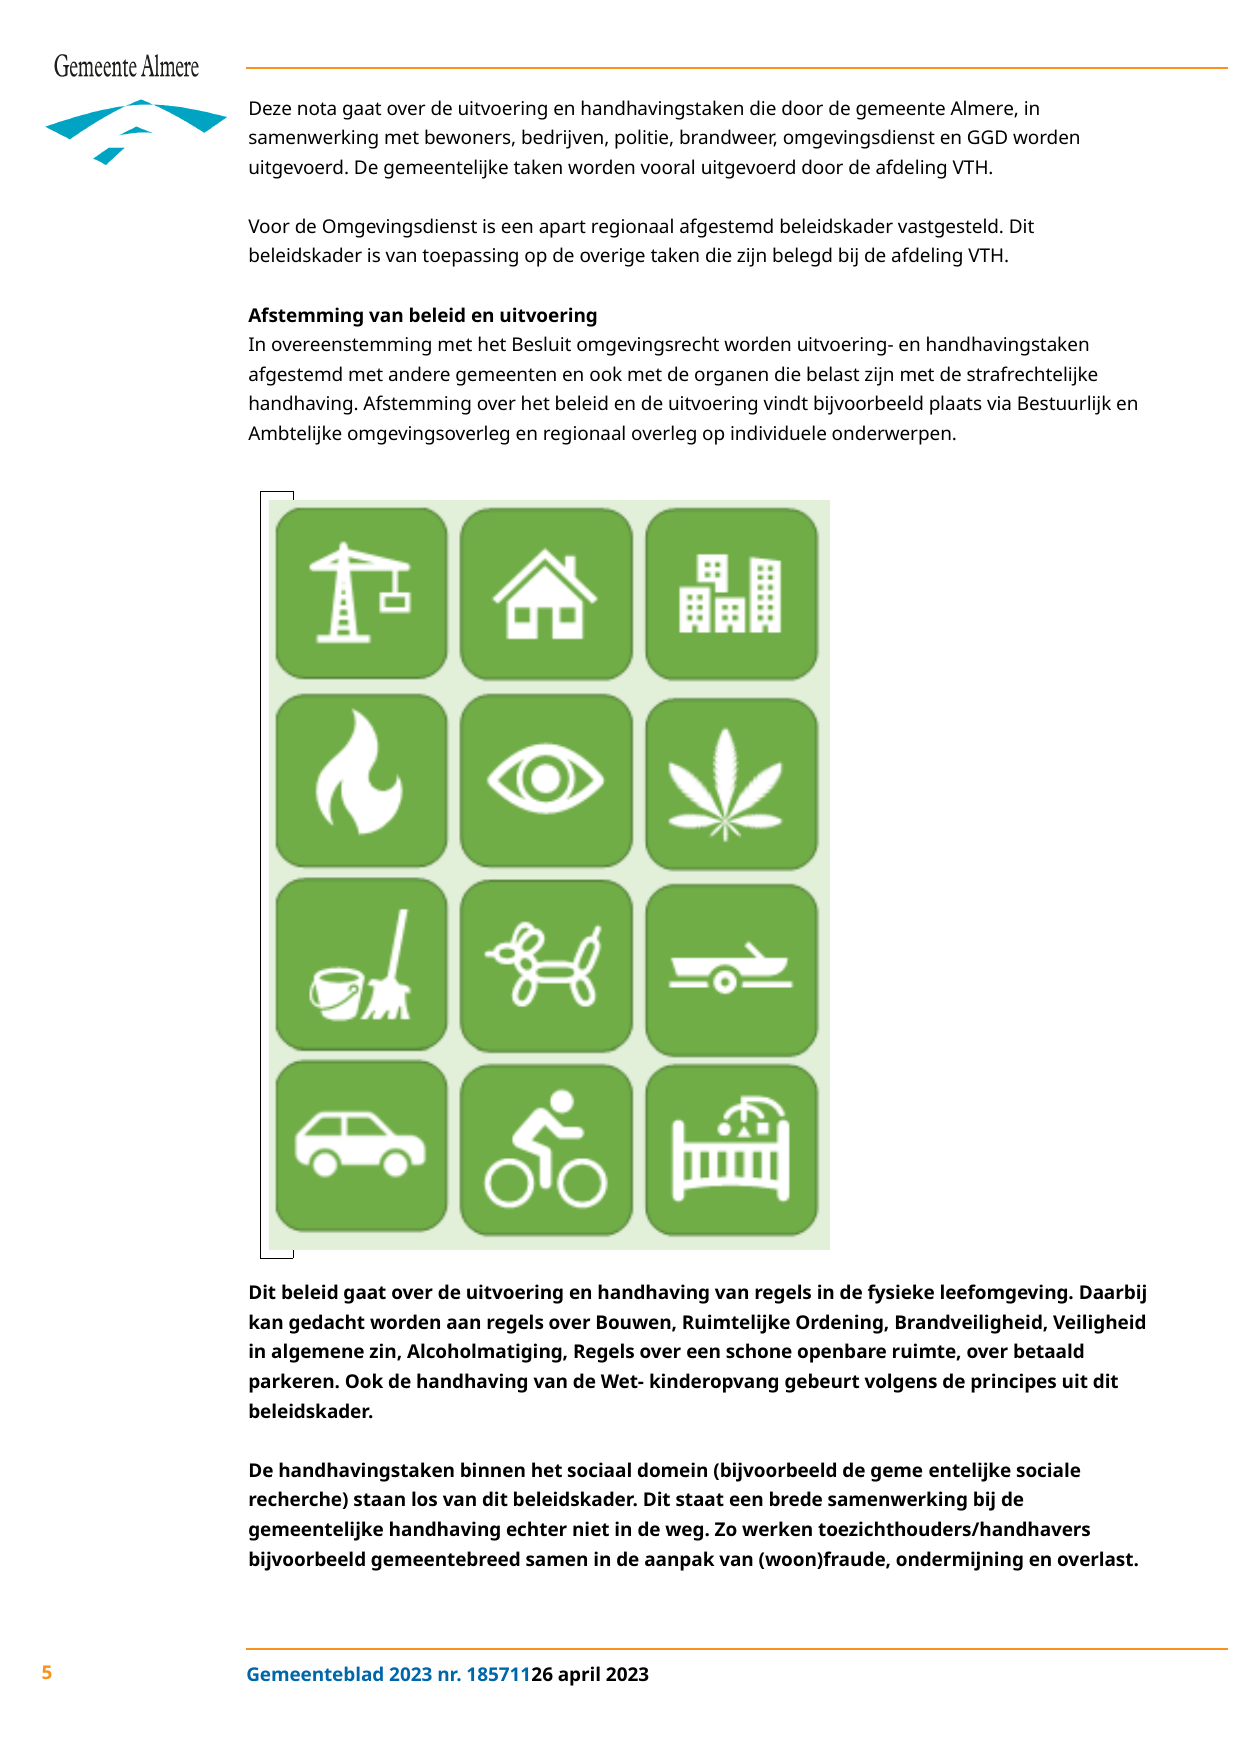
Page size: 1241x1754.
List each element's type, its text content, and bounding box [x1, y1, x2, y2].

text Voor de Omgevingsdienst is een apart regionaal afgestemd beleidskader vastgesteld. Dit beleidskader is van toepassing op de overige taken die zijn belegd bij de afdeling VTH. [248, 213, 1152, 268]
text Afstemming van beleid en uitvoering [248, 302, 1152, 328]
table_header Dit beleid gaat over de uitvoering en handhaving van regels in de fysieke leefomgeving. Daarbij kan gedacht worden aan regels over Bouwen, Ruimtelijke Ordening, Brandveiligheid, Veiligheid in algemene zin, Alcoholmatiging, Regels over een schone openbare ruimte, over betaald parkeren. Ook de handhaving van de Wet- kinderopvang gebeurt volgens de principes uit dit beleidskader. De handhavingstaken binnen het sociaal domein (bijvoorbeeld de geme entelijke sociale recherche) staan los van dit beleidskader. Dit staat een brede samenwerking bij de gemeentelijke handhaving echter niet in de weg. Zo werken toezichthouders/handhavers bijvoorbeeld gemeentebreed samen in de aanpak van (woon)fraude, ondermijning en overlast. [248, 480, 1152, 1571]
text Deze nota gaat over de uitvoering en handhavingstaken die door de gemeente Almere, in samenwerking met bewoners, bedrijven, politie, brandweer, omgevingsdienst en GGD worden uitgevoerd. De gemeentelijke taken worden vooral uitgevoerd door de afdeling VTH. [248, 95, 1152, 180]
picture [41, 47, 231, 172]
picture [268, 500, 830, 1250]
text In overeenstemming met het Besluit omgevingsrecht worden uitvoering- en handhavingstaken afgestemd met andere gemeenten en ook met de organen die belast zijn met de strafrechtelijke handhaving. Afstemming over het beleid en de uitvoering vindt bijvoorbeeld plaats via Bestuurlijk en Ambtelijke omgevingsoverleg en regionaal overleg op individuele onderwerpen. [248, 331, 1152, 446]
